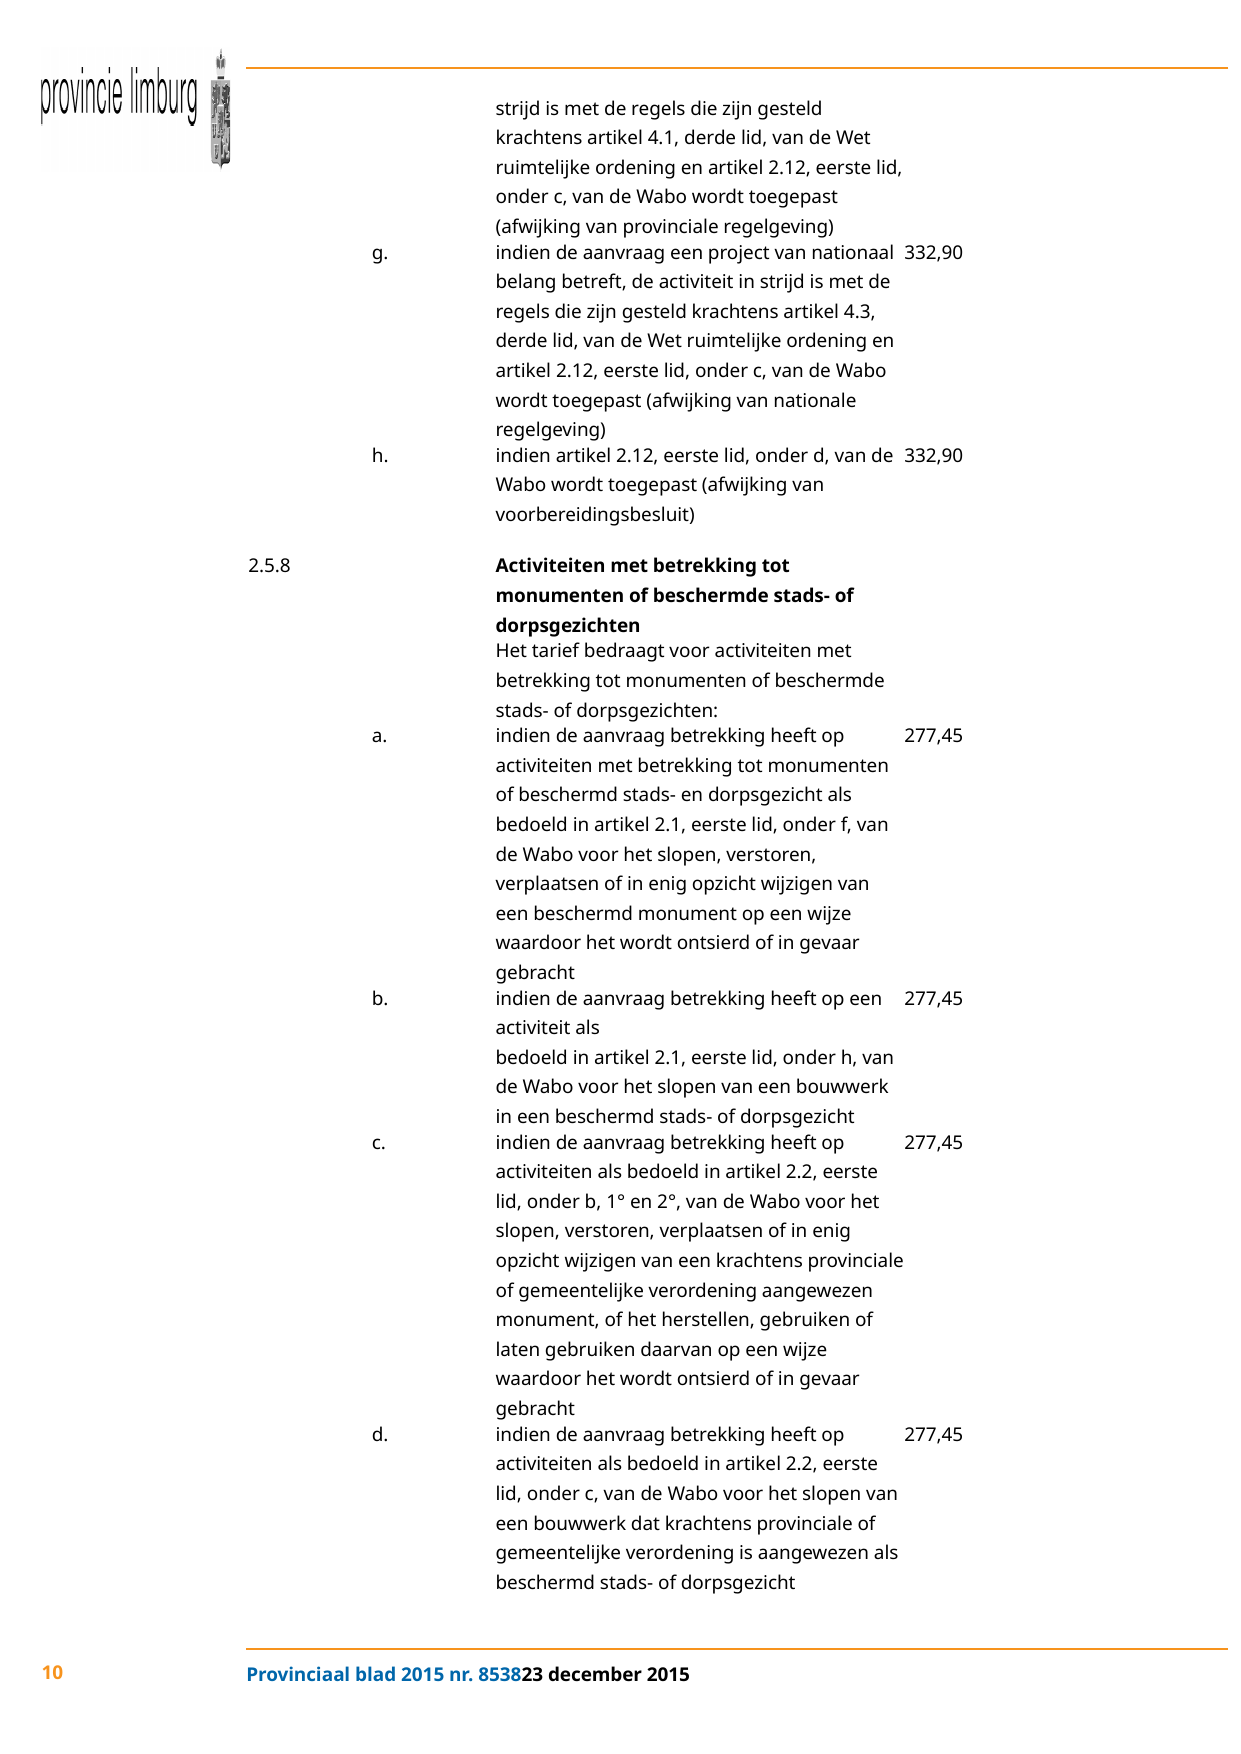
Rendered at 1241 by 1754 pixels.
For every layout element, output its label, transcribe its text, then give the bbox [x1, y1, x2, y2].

table_cell Het tarief bedraagt voor activiteiten met betrekking tot monumenten of beschermde stads- of dorpsgezichten: [495, 638, 904, 722]
table_cell d. [372, 1421, 495, 1594]
table_cell 332,90 [904, 239, 1028, 442]
table_cell [904, 638, 1028, 722]
table_cell Activiteiten met betrekking tot monumenten of beschermde stads- of dorpsgezichten [495, 553, 904, 638]
table_cell [248, 442, 372, 527]
table_cell b. [372, 985, 495, 1129]
table_cell [372, 553, 495, 638]
table_cell [904, 95, 1028, 239]
table_cell g. [372, 239, 495, 442]
table_cell [248, 638, 372, 722]
table_cell [248, 1129, 372, 1421]
table_cell [248, 95, 372, 239]
table_cell 2.5.8 [248, 553, 372, 638]
table_cell indien artikel 2.12, eerste lid, onder d, van de Wabo wordt toegepast (afwijking van voorbereidingsbesluit) [495, 442, 904, 527]
table_cell 277,45 [904, 1129, 1028, 1421]
table_cell [904, 553, 1028, 638]
table_cell [495, 527, 904, 553]
table_cell [248, 239, 372, 442]
table_cell [248, 723, 372, 985]
table_cell [248, 1421, 372, 1594]
table_cell [248, 985, 372, 1129]
table_cell 332,90 [904, 442, 1028, 527]
table_cell indien de aanvraag betrekking heeft op een activiteit als bedoeld in artikel 2.1, eerste lid, onder h, van de Wabo voor het slopen van een bouwwerk in een beschermd stads- of dorpsgezicht [495, 985, 904, 1129]
table_cell 277,45 [904, 985, 1028, 1129]
picture [41, 47, 231, 172]
table_cell c. [372, 1129, 495, 1421]
table_cell [904, 527, 1028, 553]
table_cell 277,45 [904, 723, 1028, 985]
table_cell indien de aanvraag betrekking heeft op activiteiten als bedoeld in artikel 2.2, eerste lid, onder c, van de Wabo voor het slopen van een bouwwerk dat krachtens provinciale of gemeentelijke verordening is aangewezen als beschermd stads- of dorpsgezicht [495, 1421, 904, 1594]
table_cell indien de aanvraag betrekking heeft op activiteiten als bedoeld in artikel 2.2, eerste lid, onder b, 1° en 2°, van de Wabo voor het slopen, verstoren, verplaatsen of in enig opzicht wijzigen van een krachtens provinciale of gemeentelijke verordening aangewezen monument, of het herstellen, gebruiken of laten gebruiken daarvan op een wijze waardoor het wordt ontsierd of in gevaar gebracht [495, 1129, 904, 1421]
table_cell [372, 638, 495, 722]
table_cell a. [372, 723, 495, 985]
table_cell [372, 95, 495, 239]
table_cell h. [372, 442, 495, 527]
table_cell strijd is met de regels die zijn gesteld krachtens artikel 4.1, derde lid, van de Wet ruimtelijke ordening en artikel 2.12, eerste lid, onder c, van de Wabo wordt toegepast (afwijking van provinciale regelgeving) [495, 95, 904, 239]
table_cell 277,45 [904, 1421, 1028, 1594]
table_cell [372, 527, 495, 553]
table_cell indien de aanvraag een project van nationaal belang betreft, de activiteit in strijd is met de regels die zijn gesteld krachtens artikel 4.3, derde lid, van de Wet ruimtelijke ordening en artikel 2.12, eerste lid, onder c, van de Wabo wordt toegepast (afwijking van nationale regelgeving) [495, 239, 904, 442]
table_cell [248, 527, 372, 553]
table_cell indien de aanvraag betrekking heeft op activiteiten met betrekking tot monumenten of beschermd stads- en dorpsgezicht als bedoeld in artikel 2.1, eerste lid, onder f, van de Wabo voor het slopen, verstoren, verplaatsen of in enig opzicht wijzigen van een beschermd monument op een wijze waardoor het wordt ontsierd of in gevaar gebracht [495, 723, 904, 985]
